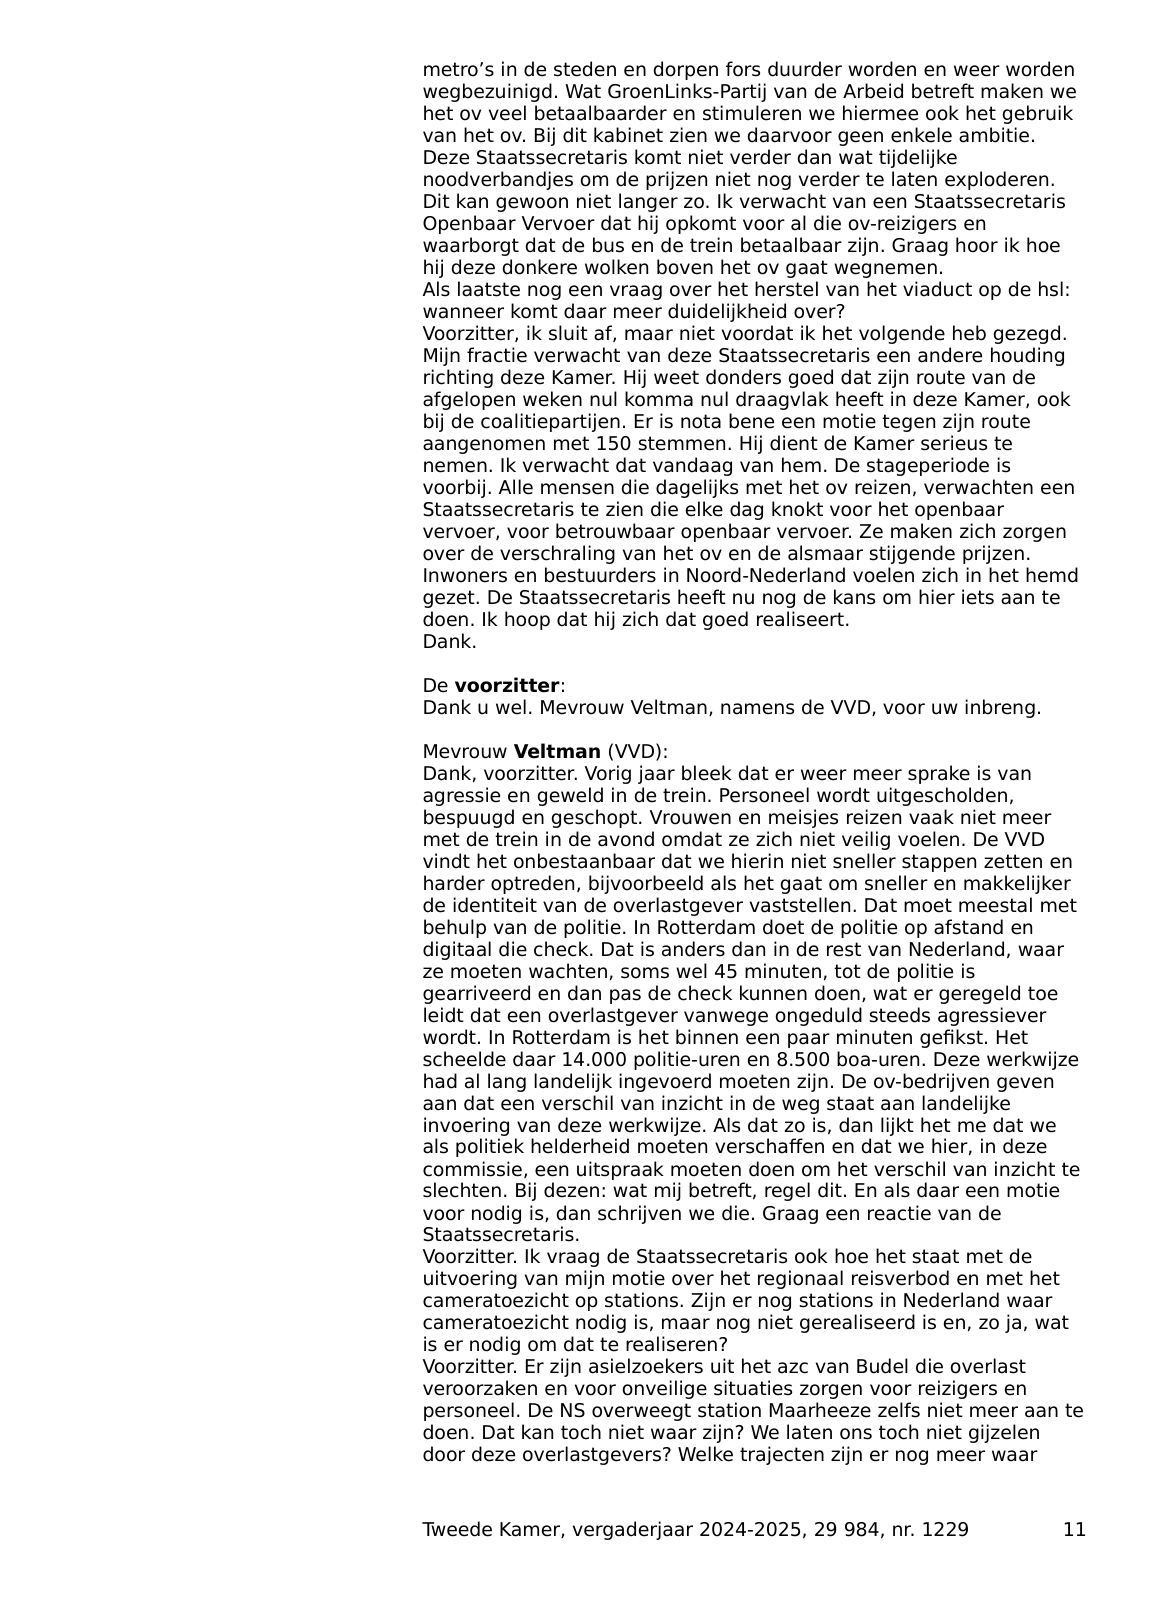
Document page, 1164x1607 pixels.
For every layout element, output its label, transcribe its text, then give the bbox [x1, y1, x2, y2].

text Voorzitter, ik sluit af, maar niet voordat ik het volgende heb gezegd. Mijn fractie verwacht van deze Staatssecretaris een andere houding richting deze Kamer. Hij weet donders goed dat zijn route van de afgelopen weken nul komma nul draagvlak heeft in deze Kamer, ook bij de coalitiepartijen. Er is nota bene een motie tegen zijn route aangenomen met 150 stemmen. Hij dient de Kamer serieus te nemen. Ik verwacht dat vandaag van hem. De stageperiode is voorbij. Alle mensen die dagelijks met het ov reizen, verwachten een Staatssecretaris te zien die elke dag knokt voor het openbaar vervoer, voor betrouwbaar openbaar vervoer. Ze maken zich zorgen over de verschraling van het ov en de alsmaar stijgende prijzen. Inwoners en bestuurders in Noord-Nederland voelen zich in het hemd gezet. De Staatssecretaris heeft nu nog de kans om hier iets aan te doen. Ik hoop dat hij zich dat goed realiseert. [422, 323, 1087, 631]
text Mevrouw Veltman (VVD): [422, 741, 1087, 763]
text Voorzitter. Ik vraag de Staatssecretaris ook hoe het staat met de uitvoering van mijn motie over het regionaal reisverbod en met het cameratoezicht op stations. Zijn er nog stations in Nederland waar cameratoezicht nodig is, maar nog niet gerealiseerd is en, zo ja, wat is er nodig om dat te realiseren? [422, 1246, 1087, 1356]
text Dank. [422, 631, 1087, 652]
text Als laatste nog een vraag over het herstel van het viaduct op de hsl: wanneer komt daar meer duidelijkheid over? [422, 279, 1087, 323]
text metro’s in de steden en dorpen fors duurder worden en weer worden wegbezuinigd. Wat GroenLinks-Partij van de Arbeid betreft maken we het ov veel betaalbaarder en stimuleren we hiermee ook het gebruik van het ov. Bij dit kabinet zien we daarvoor geen enkele ambitie. Deze Staatssecretaris komt niet verder dan wat tijdelijke noodverbandjes om de prijzen niet nog verder te laten exploderen. Dit kan gewoon niet langer zo. Ik verwacht van een Staatssecretaris Openbaar Vervoer dat hij opkomt voor al die ov-reizigers en waarborgt dat de bus en de trein betaalbaar zijn. Graag hoor ik hoe hij deze donkere wolken boven het ov gaat wegnemen. [422, 59, 1087, 279]
text Dank, voorzitter. Vorig jaar bleek dat er weer meer sprake is van agressie en geweld in de trein. Personeel wordt uitgescholden, bespuugd en geschopt. Vrouwen en meisjes reizen vaak niet meer met de trein in de avond omdat ze zich niet veilig voelen. De VVD vindt het onbestaanbaar dat we hierin niet sneller stappen zetten en harder optreden, bijvoorbeeld als het gaat om sneller en makkelijker de identiteit van de overlastgever vaststellen. Dat moet meestal met behulp van de politie. In Rotterdam doet de politie op afstand en digitaal die check. Dat is anders dan in de rest van Nederland, waar ze moeten wachten, soms wel 45 minuten, tot de politie is gearriveerd en dan pas de check kunnen doen, wat er geregeld toe leidt dat een overlastgever vanwege ongeduld steeds agressiever wordt. In Rotterdam is het binnen een paar minuten gefikst. Het scheelde daar 14.000 politie-uren en 8.500 boa-uren. Deze werkwijze had al lang landelijk ingevoerd moeten zijn. De ov-bedrijven geven aan dat een verschil van inzicht in de weg staat aan landelijke invoering van deze werkwijze. Als dat zo is, dan lijkt het me dat we als politiek helderheid moeten verschaffen en dat we hier, in deze commissie, een uitspraak moeten doen om het verschil van inzicht te slechten. Bij dezen: wat mij betreft, regel dit. En als daar een motie voor nodig is, dan schrijven we die. Graag een reactie van de Staatssecretaris. [422, 763, 1087, 1246]
text Voorzitter. Er zijn asielzoekers uit het azc van Budel die overlast veroorzaken en voor onveilige situaties zorgen voor reizigers en personeel. De NS overweegt station Maarheeze zelfs niet meer aan te doen. Dat kan toch niet waar zijn? We laten ons toch niet gijzelen door deze overlastgevers? Welke trajecten zijn er nog meer waar [422, 1356, 1087, 1466]
text Dank u wel. Mevrouw Veltman, namens de VVD, voor uw inbreng. [422, 697, 1087, 719]
text De voorzitter: [422, 675, 1087, 697]
